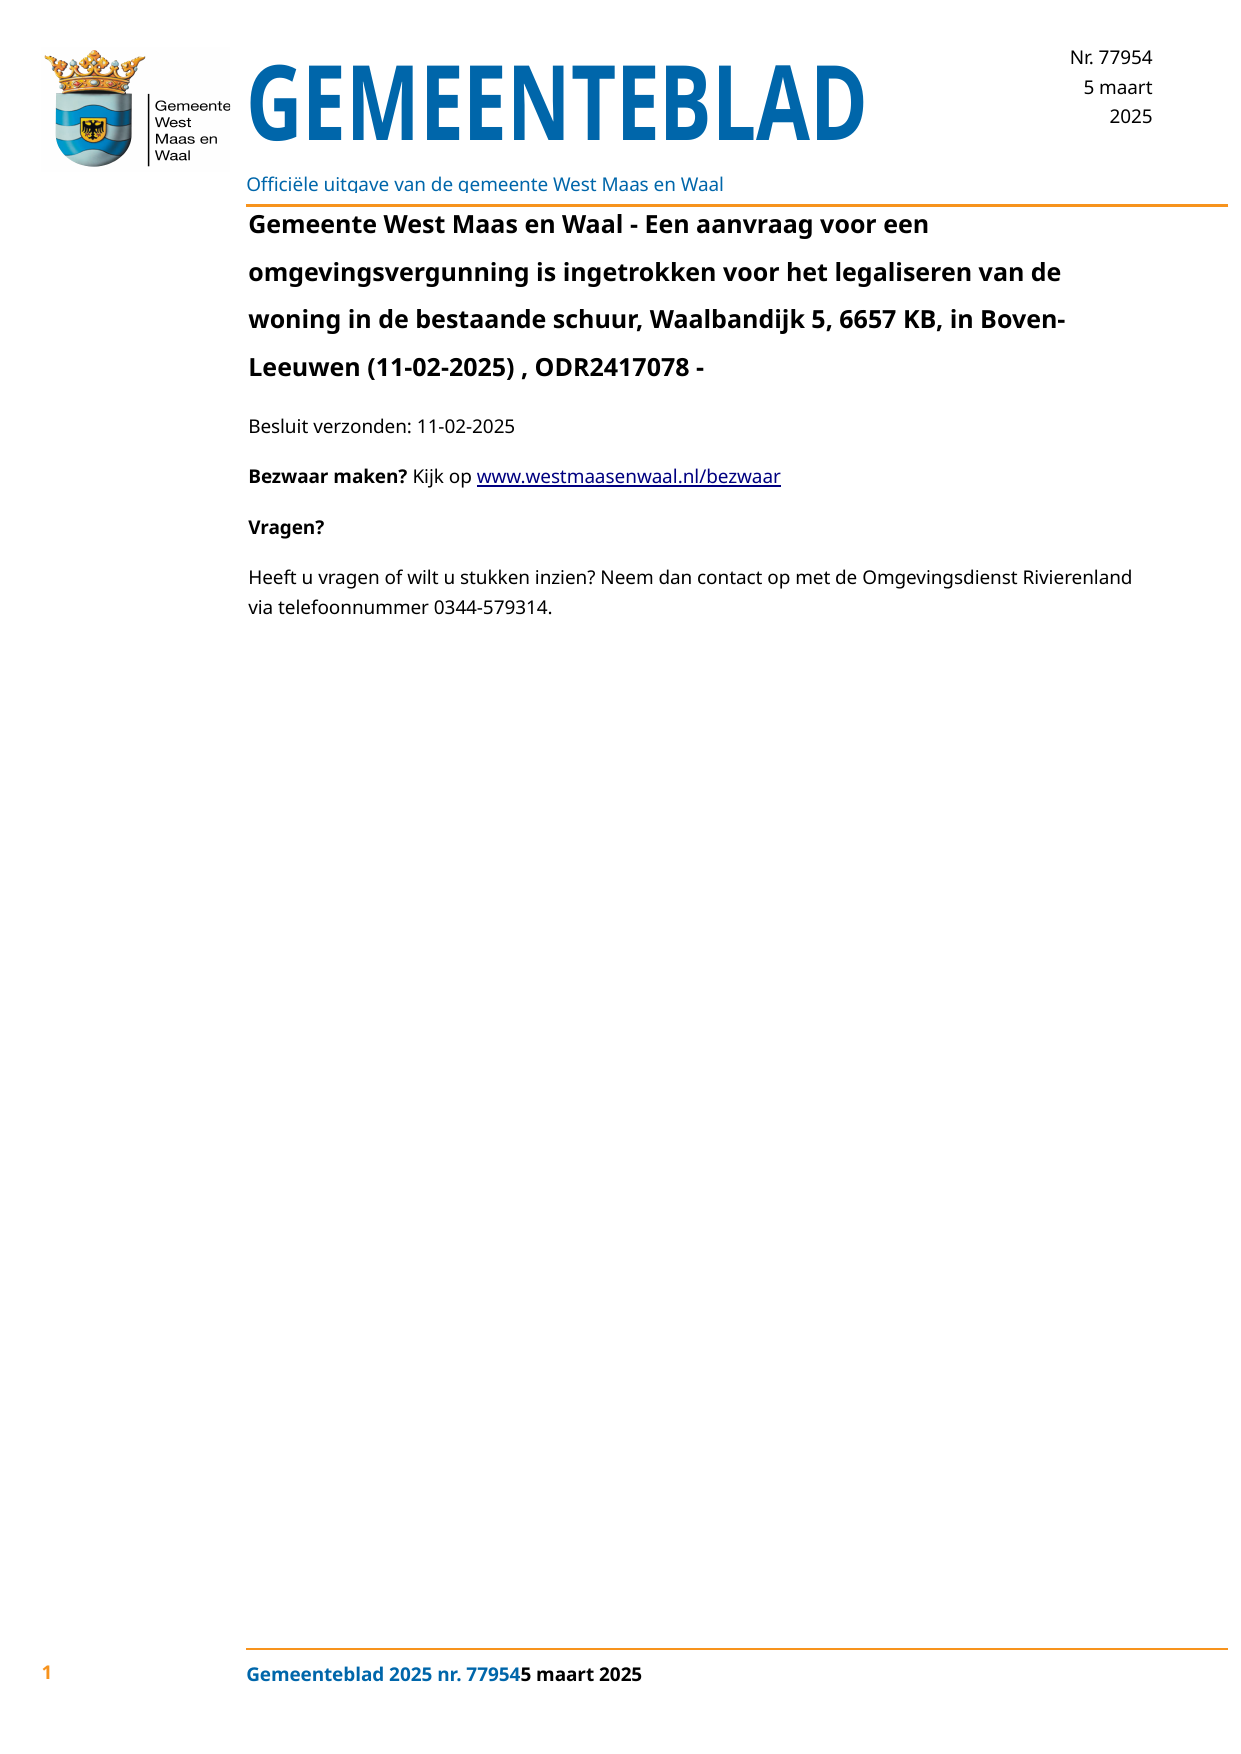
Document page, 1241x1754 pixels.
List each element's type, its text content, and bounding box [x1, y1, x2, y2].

text Gemeente West Maas en Waal - Een aanvraag voor een omgevingsvergunning is ingetrokken voor het legaliseren van de woning in de bestaande schuur, Waalbandijk 5, 6657 KB, in Boven-Leeuwen (11-02-2025) , ODR2417078 - [248, 207, 1152, 384]
text Besluit verzonden: 11-02-2025 [248, 413, 1152, 439]
picture [41, 47, 231, 172]
text Bezwaar maken? Kijk op www.westmaasenwaal.nl/bezwaar [248, 463, 1152, 489]
text Vragen? [248, 514, 1152, 540]
text Heeft u vragen of wilt u stukken inzien? Neem dan contact op met de Omgevingsdienst Rivierenland via telefoonnummer 0344-579314. [248, 564, 1152, 620]
